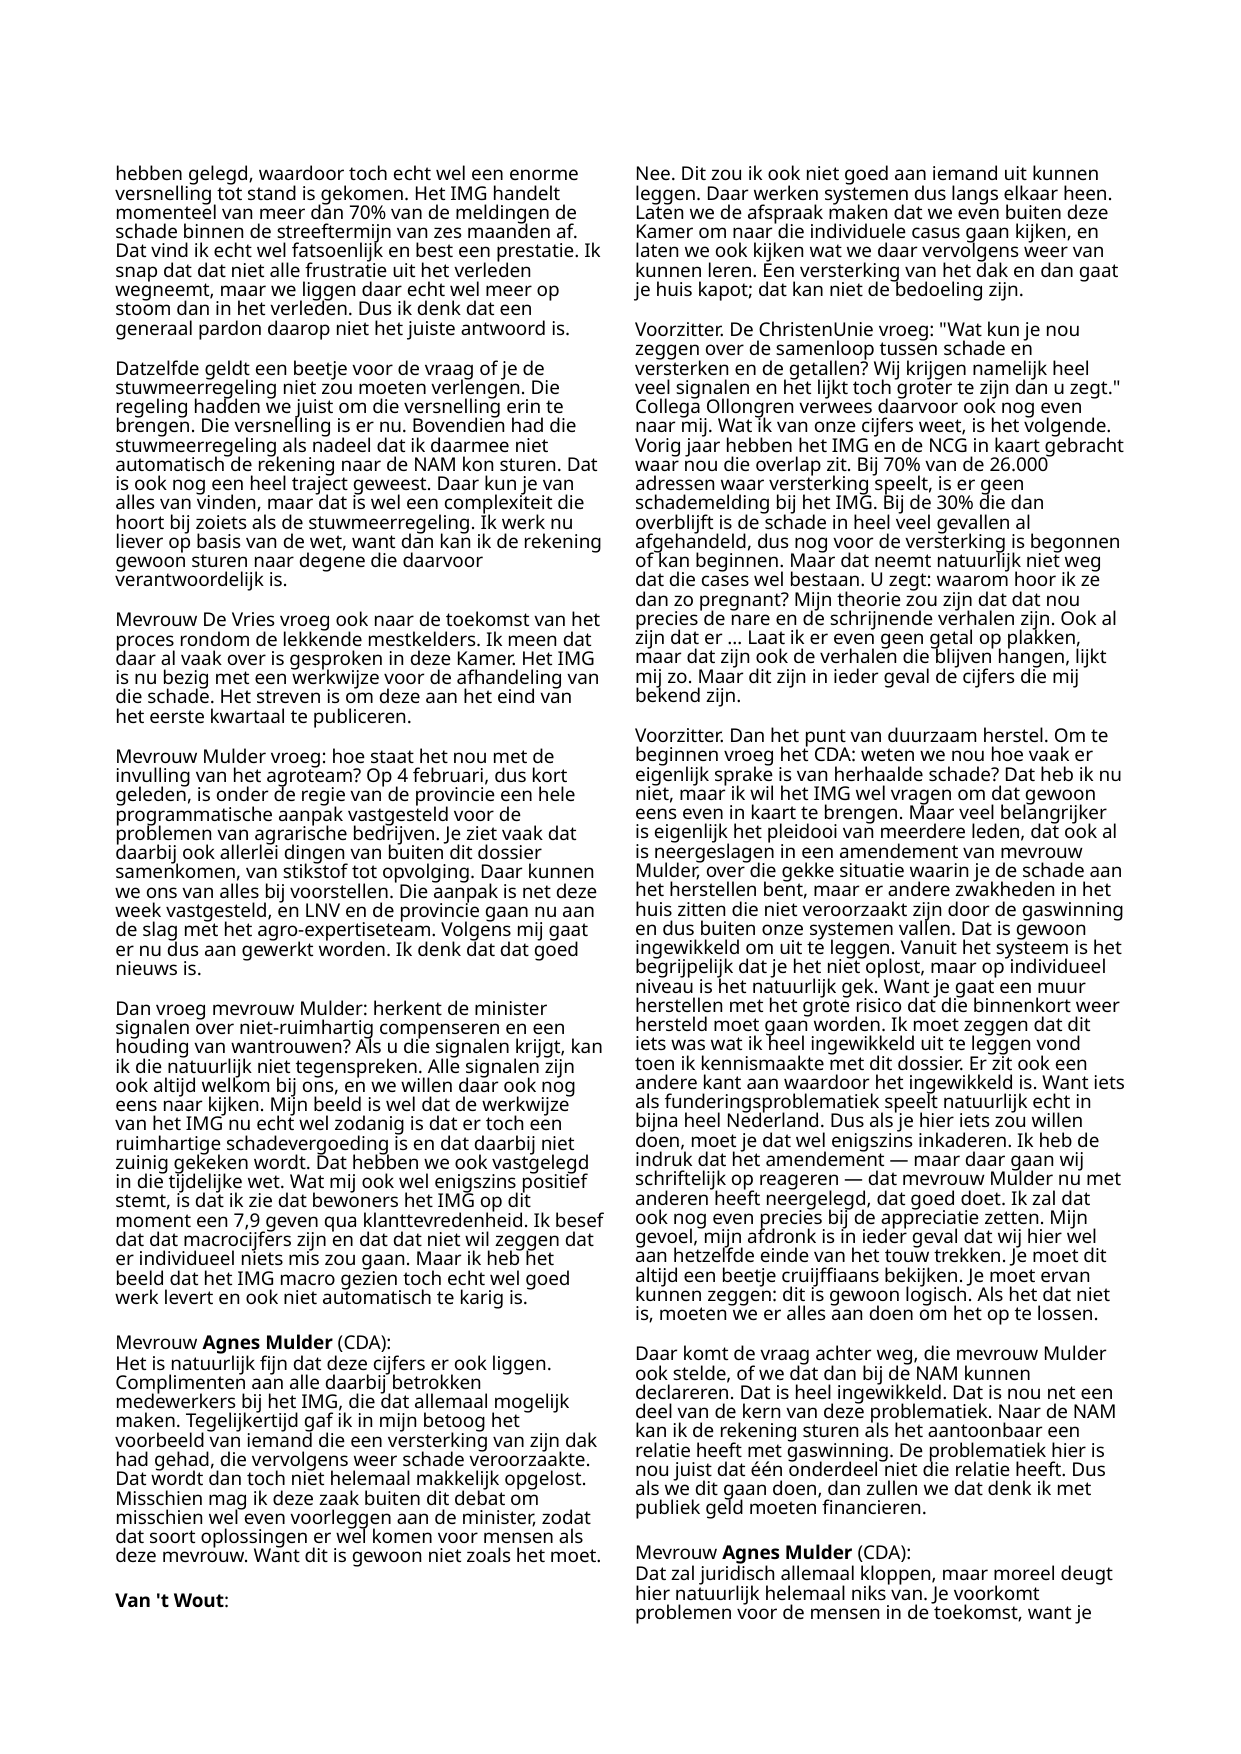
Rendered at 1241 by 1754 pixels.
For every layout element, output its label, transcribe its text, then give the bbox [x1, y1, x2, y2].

text hebben gelegd, waardoor toch echt wel een enorme versnelling tot stand is gekomen. Het IMG handelt momenteel van meer dan 70% van de meldingen de schade binnen de streeftermijn van zes maanden af. Dat vind ik echt wel fatsoenlijk en best een prestatie. Ik snap dat dat niet alle frustratie uit het verleden wegneemt, maar we liggen daar echt wel meer op stoom dan in het verleden. Dus ik denk dat een generaal pardon daarop niet het juiste antwoord is. [115, 165, 605, 339]
text Mevrouw Agnes Mulder (CDA): [635, 1539, 1125, 1565]
text Van 't Wout: [115, 1587, 605, 1613]
text Daar komt de vraag achter weg, die mevrouw Mulder ook stelde, of we dat dan bij de NAM kunnen declareren. Dat is heel ingewikkeld. Dat is nou net een deel van de kern van deze problematiek. Naar de NAM kan ik de rekening sturen als het aantoonbaar een relatie heeft met gaswinning. De problematiek hier is nou juist dat één onderdeel niet die relatie heeft. Dus als we dit gaan doen, dan zullen we dat denk ik met publiek geld moeten financieren. [635, 1345, 1125, 1519]
text Voorzitter. De ChristenUnie vroeg: "Wat kun je nou zeggen over de samenloop tussen schade en versterken en de getallen? Wij krijgen namelijk heel veel signalen en het lijkt toch groter te zijn dan u zegt." Collega Ollongren verwees daarvoor ook nog even naar mij. Wat ik van onze cijfers weet, is het volgende. Vorig jaar hebben het IMG en de NCG in kaart gebracht waar nou die overlap zit. Bij 70% van de 26.000 adressen waar versterking speelt, is er geen schademelding bij het IMG. Bij de 30% die dan overblijft is de schade in heel veel gevallen al afgehandeld, dus nog voor de versterking is begonnen of kan beginnen. Maar dat neemt natuurlijk niet weg dat die cases wel bestaan. U zegt: waarom hoor ik ze dan zo pregnant? Mijn theorie zou zijn dat dat nou precies de nare en de schrijnende verhalen zijn. Ook al zijn dat er … Laat ik er even geen getal op plakken, maar dat zijn ook de verhalen die blijven hangen, lijkt mij zo. Maar dit zijn in ieder geval de cijfers die mij bekend zijn. [635, 321, 1125, 706]
text Mevrouw Mulder vroeg: hoe staat het nou met de invulling van het agroteam? Op 4 februari, dus kort geleden, is onder de regie van de provincie een hele programmatische aanpak vastgesteld voor de problemen van agrarische bedrijven. Je ziet vaak dat daarbij ook allerlei dingen van buiten dit dossier samenkomen, van stikstof tot opvolging. Daar kunnen we ons van alles bij voorstellen. Die aanpak is net deze week vastgesteld, en LNV en de provincie gaan nu aan de slag met het agro-expertiseteam. Volgens mij gaat er nu dus aan gewerkt worden. Ik denk dat dat goed nieuws is. [115, 748, 605, 979]
text Nee. Dit zou ik ook niet goed aan iemand uit kunnen leggen. Daar werken systemen dus langs elkaar heen. Laten we de afspraak maken dat we even buiten deze Kamer om naar die individuele casus gaan kijken, en laten we ook kijken wat we daar vervolgens weer van kunnen leren. Een versterking van het dak en dan gaat je huis kapot; dat kan niet de bedoeling zijn. [635, 165, 1125, 300]
text Voorzitter. Dan het punt van duurzaam herstel. Om te beginnen vroeg het CDA: weten we nou hoe vaak er eigenlijk sprake is van herhaalde schade? Dat heb ik nu niet, maar ik wil het IMG wel vragen om dat gewoon eens even in kaart te brengen. Maar veel belangrijker is eigenlijk het pleidooi van meerdere leden, dat ook al is neergeslagen in een amendement van mevrouw Mulder, over die gekke situatie waarin je de schade aan het herstellen bent, maar er andere zwakheden in het huis zitten die niet veroorzaakt zijn door de gaswinning en dus buiten onze systemen vallen. Dat is gewoon ingewikkeld om uit te leggen. Vanuit het systeem is het begrijpelijk dat je het niet oplost, maar op individueel niveau is het natuurlijk gek. Want je gaat een muur herstellen met het grote risico dat die binnenkort weer hersteld moet gaan worden. Ik moet zeggen dat dit iets was wat ik heel ingewikkeld uit te leggen vond toen ik kennismaakte met dit dossier. Er zit ook een andere kant aan waardoor het ingewikkeld is. Want iets als funderingsproblematiek speelt natuurlijk echt in bijna heel Nederland. Dus als je hier iets zou willen doen, moet je dat wel enigszins inkaderen. Ik heb de indruk dat het amendement — maar daar gaan wij schriftelijk op reageren — dat mevrouw Mulder nu met anderen heeft neergelegd, dat goed doet. Ik zal dat ook nog even precies bij de appreciatie zetten. Mijn gevoel, mijn afdronk is in ieder geval dat wij hier wel aan hetzelfde einde van het touw trekken. Je moet dit altijd een beetje cruijffiaans bekijken. Je moet ervan kunnen zeggen: dit is gewoon logisch. Als het dat niet is, moeten we er alles aan doen om het op te lossen. [635, 727, 1125, 1324]
text Mevrouw De Vries vroeg ook naar de toekomst van het proces rondom de lekkende mestkelders. Ik meen dat daar al vaak over is gesproken in deze Kamer. Het IMG is nu bezig met een werkwijze voor de afhandeling van die schade. Het streven is om deze aan het eind van het eerste kwartaal te publiceren. [115, 611, 605, 727]
text Datzelfde geldt een beetje voor de vraag of je de stuwmeerregeling niet zou moeten verlengen. Die regeling hadden we juist om die versnelling erin te brengen. Die versnelling is er nu. Bovendien had die stuwmeerregeling als nadeel dat ik daarmee niet automatisch de rekening naar de NAM kon sturen. Dat is ook nog een heel traject geweest. Daar kun je van alles van vinden, maar dat is wel een complexiteit die hoort bij zoiets als de stuwmeerregeling. Ik werk nu liever op basis van de wet, want dan kan ik de rekening gewoon sturen naar degene die daarvoor verantwoordelijk is. [115, 359, 605, 591]
text Dat zal juridisch allemaal kloppen, maar moreel deugt hier natuurlijk helemaal niks van. Je voorkomt problemen voor de mensen in de toekomst, want je [635, 1565, 1125, 1623]
text Mevrouw Agnes Mulder (CDA): [115, 1329, 605, 1355]
text Het is natuurlijk fijn dat deze cijfers er ook liggen. Complimenten aan alle daarbij betrokken medewerkers bij het IMG, die dat allemaal mogelijk maken. Tegelijkertijd gaf ik in mijn betoog het voorbeeld van iemand die een versterking van zijn dak had gehad, die vervolgens weer schade veroorzaakte. Dat wordt dan toch niet helemaal makkelijk opgelost. Misschien mag ik deze zaak buiten dit debat om misschien wel even voorleggen aan de minister, zodat dat soort oplossingen er wel komen voor mensen als deze mevrouw. Want dit is gewoon niet zoals het moet. [115, 1355, 605, 1567]
text Dan vroeg mevrouw Mulder: herkent de minister signalen over niet-ruimhartig compenseren en een houding van wantrouwen? Als u die signalen krijgt, kan ik die natuurlijk niet tegenspreken. Alle signalen zijn ook altijd welkom bij ons, en we willen daar ook nog eens naar kijken. Mijn beeld is wel dat de werkwijze van het IMG nu echt wel zodanig is dat er toch een ruimhartige schadevergoeding is en dat daarbij niet zuinig gekeken wordt. Dat hebben we ook vastgelegd in die tijdelijke wet. Wat mij ook wel enigszins positief stemt, is dat ik zie dat bewoners het IMG op dit moment een 7,9 geven qua klanttevredenheid. Ik besef dat dat macrocijfers zijn en dat dat niet wil zeggen dat er individueel niets mis zou gaan. Maar ik heb het beeld dat het IMG macro gezien toch echt wel goed werk levert en ook niet automatisch te karig is. [115, 1000, 605, 1308]
